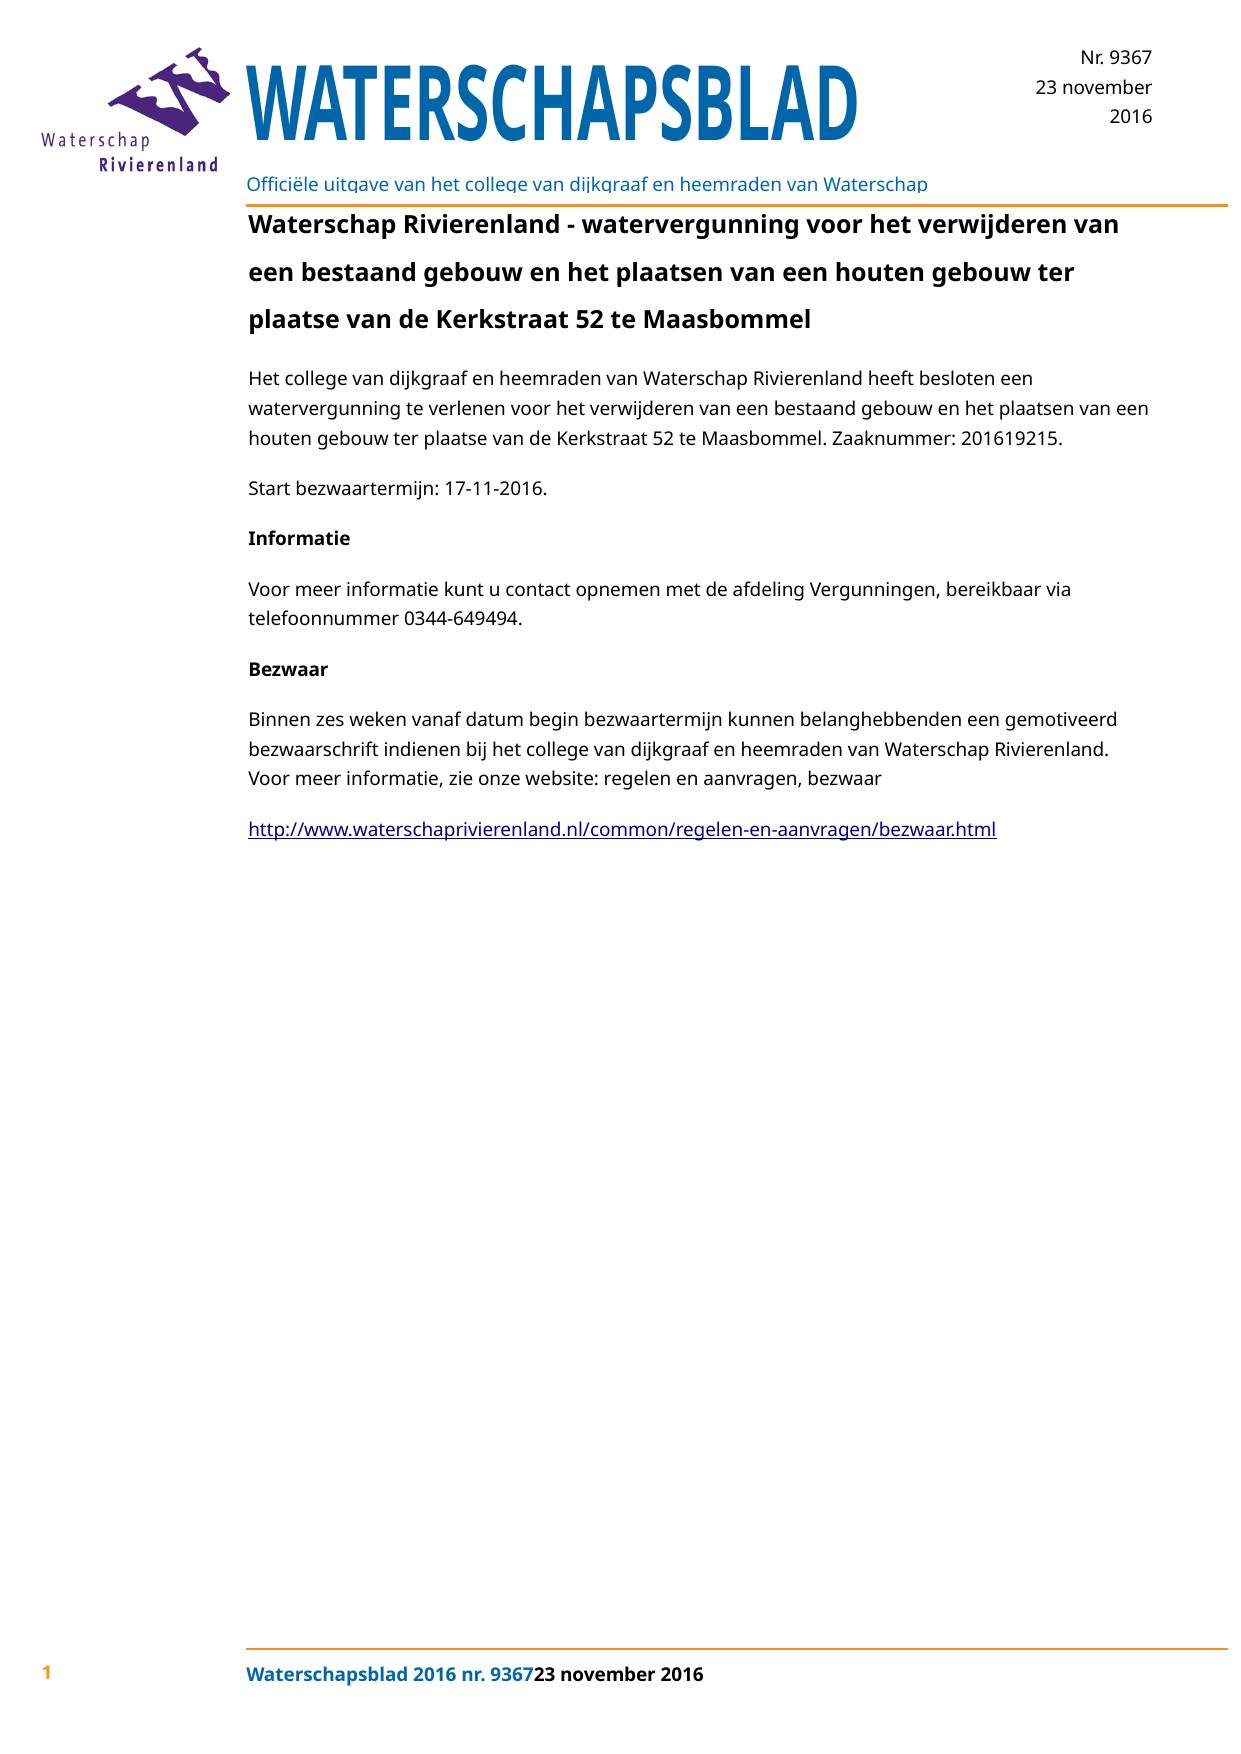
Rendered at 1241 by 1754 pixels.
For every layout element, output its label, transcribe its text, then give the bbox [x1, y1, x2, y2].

text Start bezwaartermijn: 17-11-2016. [248, 475, 1152, 501]
picture [41, 47, 231, 172]
text http://www.waterschaprivierenland.nl/common/regelen-en-aanvragen/bezwaar.html [248, 816, 1152, 842]
text Waterschap Rivierenland - watervergunning voor het verwijderen van een bestaand gebouw en het plaatsen van een houten gebouw ter plaatse van de Kerkstraat 52 te Maasbommel [248, 207, 1152, 336]
text Bezwaar [248, 656, 1152, 682]
text Voor meer informatie kunt u contact opnemen met de afdeling Vergunningen, bereikbaar via telefoonnummer 0344-649494. [248, 576, 1152, 631]
text Informatie [248, 526, 1152, 551]
text Het college van dijkgraaf en heemraden van Waterschap Rivierenland heeft besloten een watervergunning te verlenen voor het verwijderen van een bestaand gebouw en het plaatsen van een houten gebouw ter plaatse van de Kerkstraat 52 te Maasbommel. Zaaknummer: 201619215. [248, 366, 1152, 450]
text Binnen zes weken vanaf datum begin bezwaartermijn kunnen belanghebbenden een gemotiveerd bezwaarschrift indienen bij het college van dijkgraaf en heemraden van Waterschap Rivierenland. Voor meer informatie, zie onze website: regelen en aanvragen, bezwaar [248, 706, 1152, 791]
